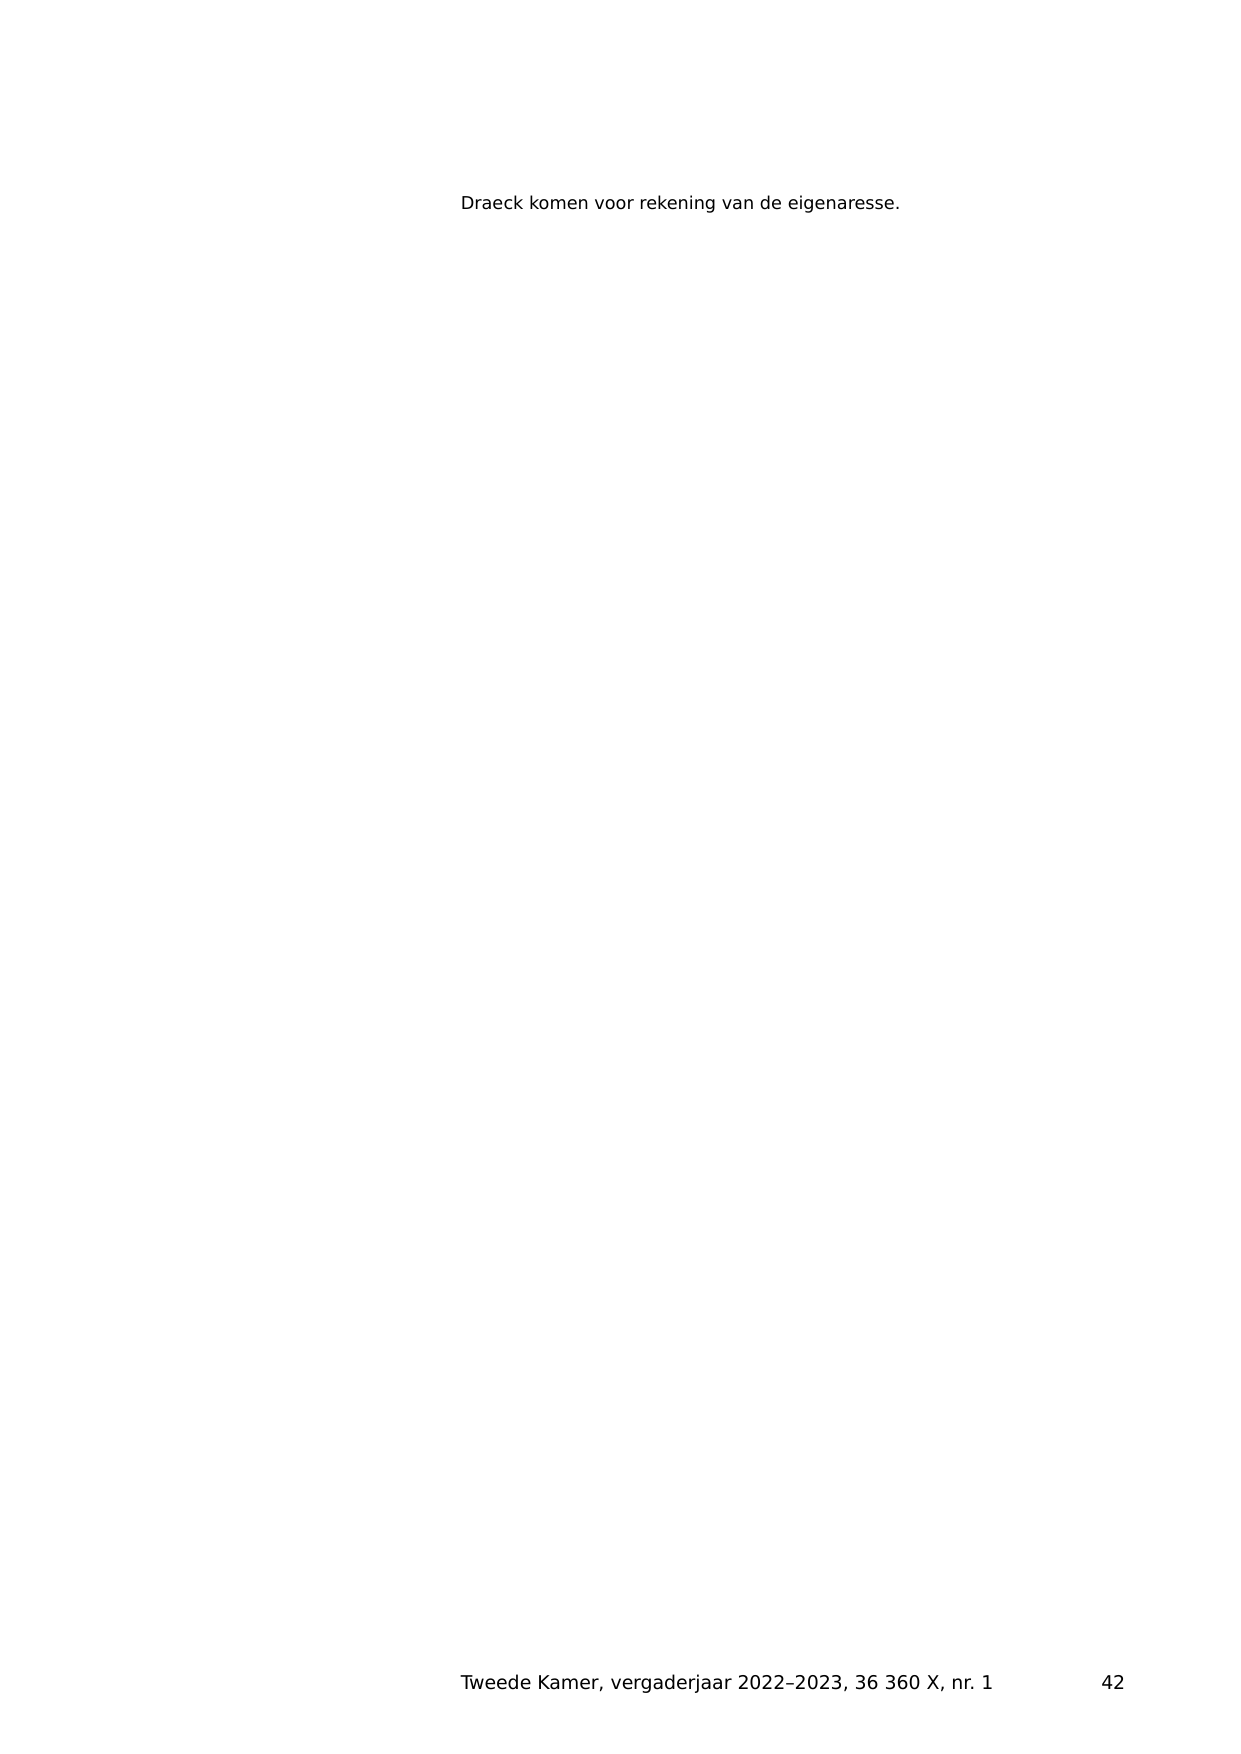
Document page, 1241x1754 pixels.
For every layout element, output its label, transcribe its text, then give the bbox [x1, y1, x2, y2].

text Draeck komen voor rekening van de eigenaresse. [461, 191, 1125, 214]
